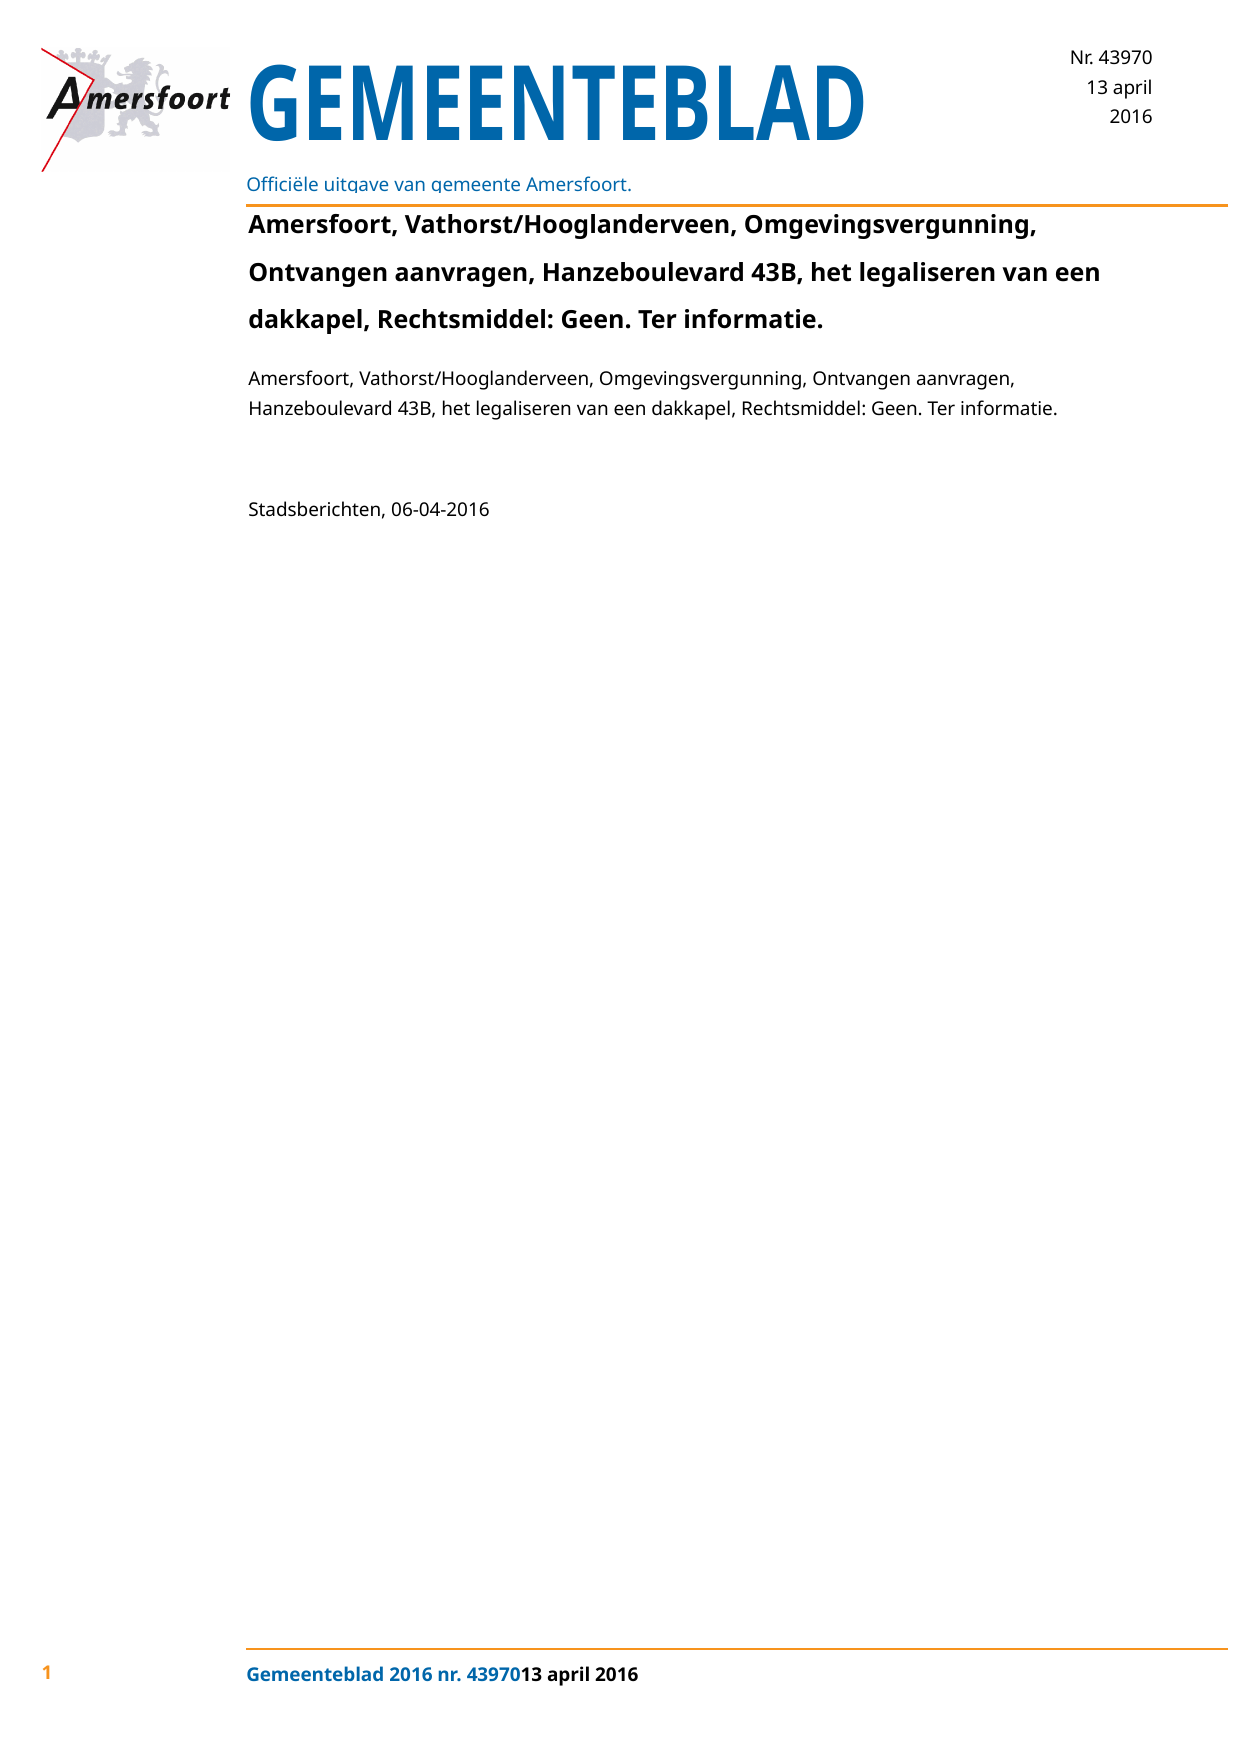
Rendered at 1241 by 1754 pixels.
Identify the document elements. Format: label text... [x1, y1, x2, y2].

text Amersfoort, Vathorst/Hooglanderveen, Omgevingsvergunning, Ontvangen aanvragen, Hanzeboulevard 43B, het legaliseren van een dakkapel, Rechtsmiddel: Geen. Ter informatie. [248, 366, 1152, 421]
text Stadsberichten, 06-04-2016 [248, 496, 1152, 522]
picture [41, 47, 231, 172]
text Amersfoort, Vathorst/Hooglanderveen, Omgevingsvergunning, Ontvangen aanvragen, Hanzeboulevard 43B, het legaliseren van een dakkapel, Rechtsmiddel: Geen. Ter informatie. [248, 207, 1152, 336]
